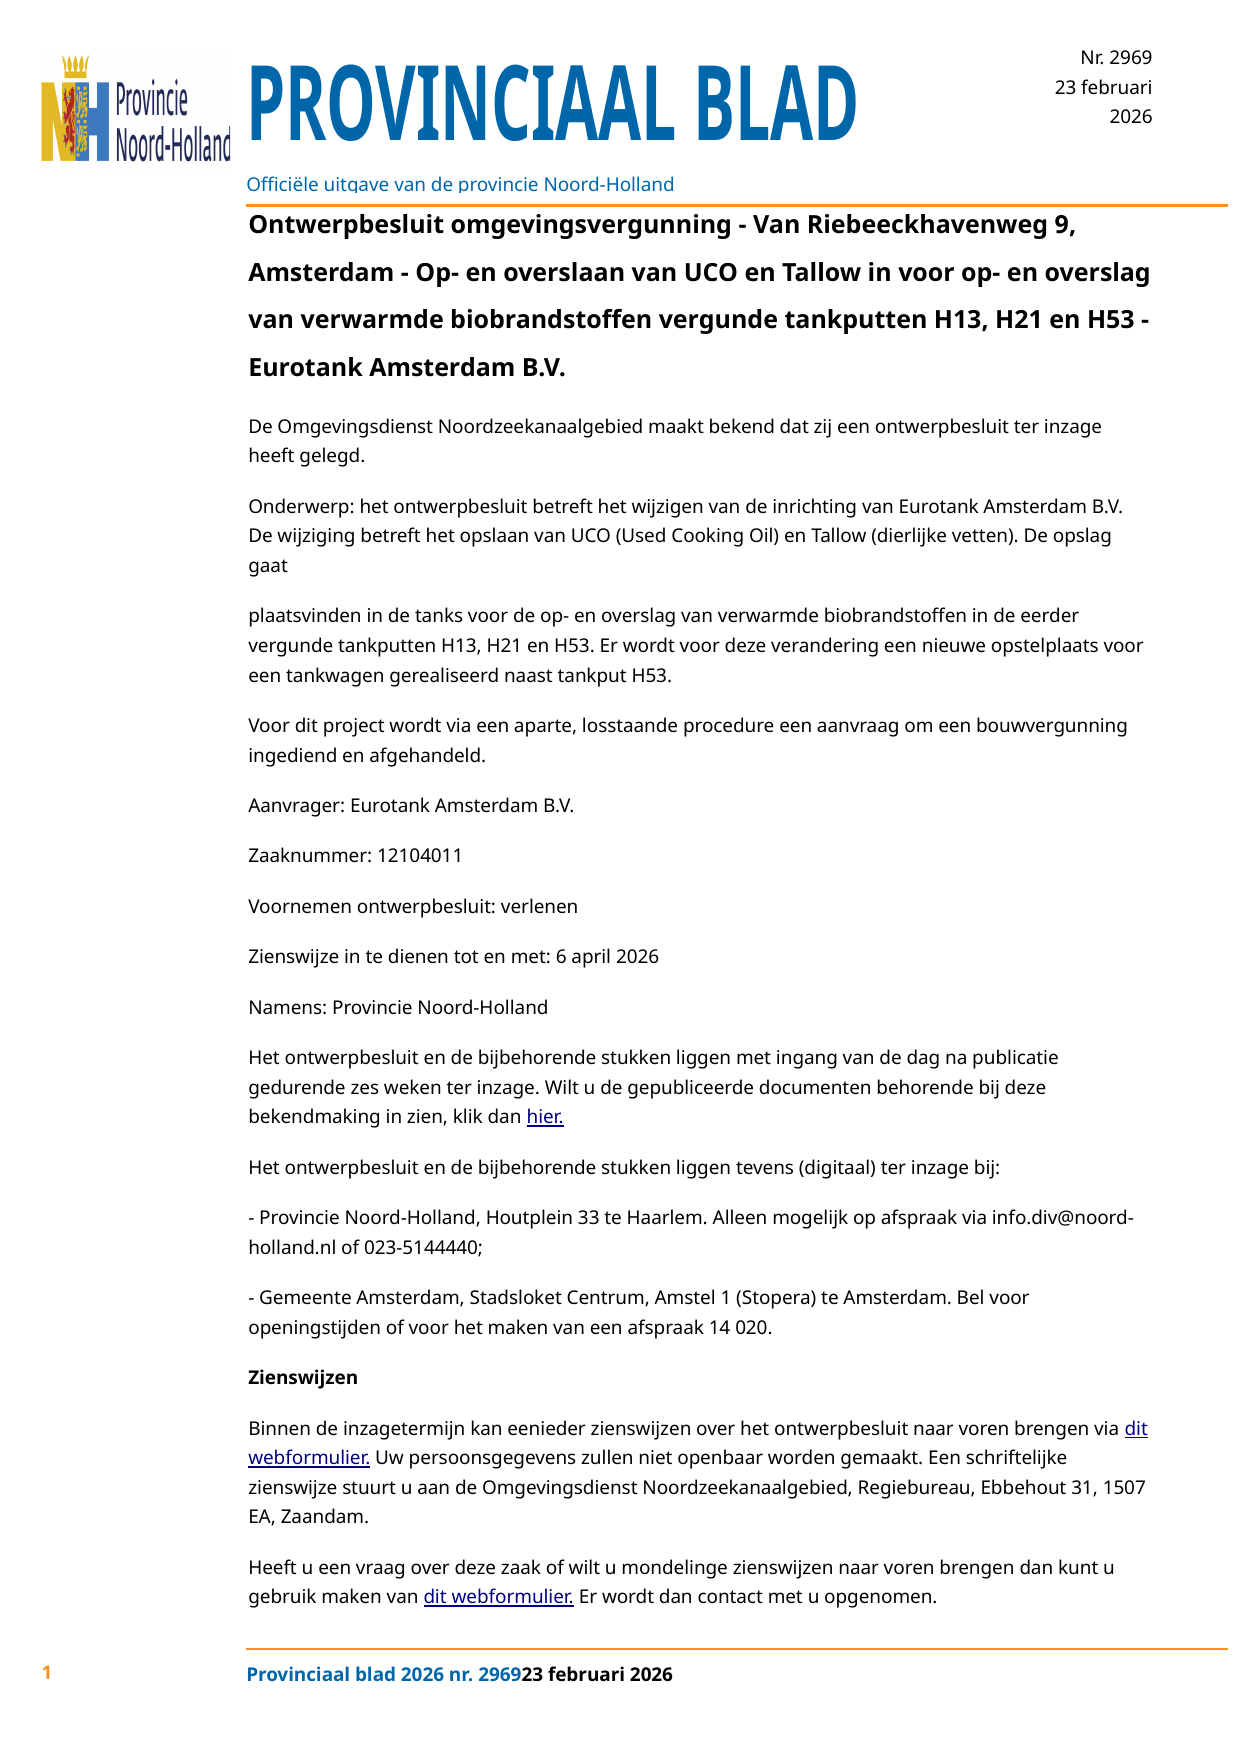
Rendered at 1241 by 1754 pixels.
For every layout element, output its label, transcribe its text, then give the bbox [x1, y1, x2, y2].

text Namens: Provincie Noord-Holland [248, 994, 1152, 1020]
text Aanvrager: Eurotank Amsterdam B.V. [248, 792, 1152, 818]
text Ontwerpbesluit omgevingsvergunning - Van Riebeeckhavenweg 9, Amsterdam - Op- en overslaan van UCO en Tallow in voor op- en overslag van verwarmde biobrandstoffen vergunde tankputten H13, H21 en H53 - Eurotank Amsterdam B.V. [248, 207, 1152, 384]
text Voor dit project wordt via een aparte, losstaande procedure een aanvraag om een bouwvergunning ingediend en afgehandeld. [248, 712, 1152, 768]
text Binnen de inzagetermijn kan eenieder zienswijzen over het ontwerpbesluit naar voren brengen via dit webformulier. Uw persoonsgegevens zullen niet openbaar worden gemaakt. Een schriftelijke zienswijze stuurt u aan de Omgevingsdienst Noordzeekanaalgebied, Regiebureau, Ebbehout 31, 1507 EA, Zaandam. [248, 1415, 1152, 1529]
text Voornemen ontwerpbesluit: verlenen [248, 893, 1152, 919]
text Zienswijze in te dienen tot en met: 6 april 2026 [248, 943, 1152, 969]
text Heeft u een vraag over deze zaak of wilt u mondelinge zienswijzen naar voren brengen dan kunt u gebruik maken van dit webformulier. Er wordt dan contact met u opgenomen. [248, 1554, 1152, 1609]
text Onderwerp: het ontwerpbesluit betreft het wijzigen van de inrichting van Eurotank Amsterdam B.V. De wijziging betreft het opslaan van UCO (Used Cooking Oil) en Tallow (dierlijke vetten). De opslag gaat [248, 493, 1152, 578]
text Het ontwerpbesluit en de bijbehorende stukken liggen met ingang van de dag na publicatie gedurende zes weken ter inzage. Wilt u de gepubliceerde documenten behorende bij deze bekendmaking in zien, klik dan hier. [248, 1044, 1152, 1129]
text plaatsvinden in de tanks voor de op- en overslag van verwarmde biobrandstoffen in de eerder vergunde tankputten H13, H21 en H53. Er wordt voor deze verandering een nieuwe opstelplaats voor een tankwagen gerealiseerd naast tankput H53. [248, 603, 1152, 688]
picture [41, 47, 231, 172]
text Zaaknummer: 12104011 [248, 843, 1152, 868]
text Het ontwerpbesluit en de bijbehorende stukken liggen tevens (digitaal) ter inzage bij: [248, 1154, 1152, 1180]
text - Provincie Noord-Holland, Houtplein 33 te Haarlem. Alleen mogelijk op afspraak via info.div@noord-holland.nl of 023-5144440; [248, 1204, 1152, 1260]
text De Omgevingsdienst Noordzeekanaalgebied maakt bekend dat zij een ontwerpbesluit ter inzage heeft gelegd. [248, 413, 1152, 468]
text Zienswijzen [248, 1364, 1152, 1390]
text - Gemeente Amsterdam, Stadsloket Centrum, Amstel 1 (Stopera) te Amsterdam. Bel voor openingstijden of voor het maken van een afspraak 14 020. [248, 1284, 1152, 1340]
